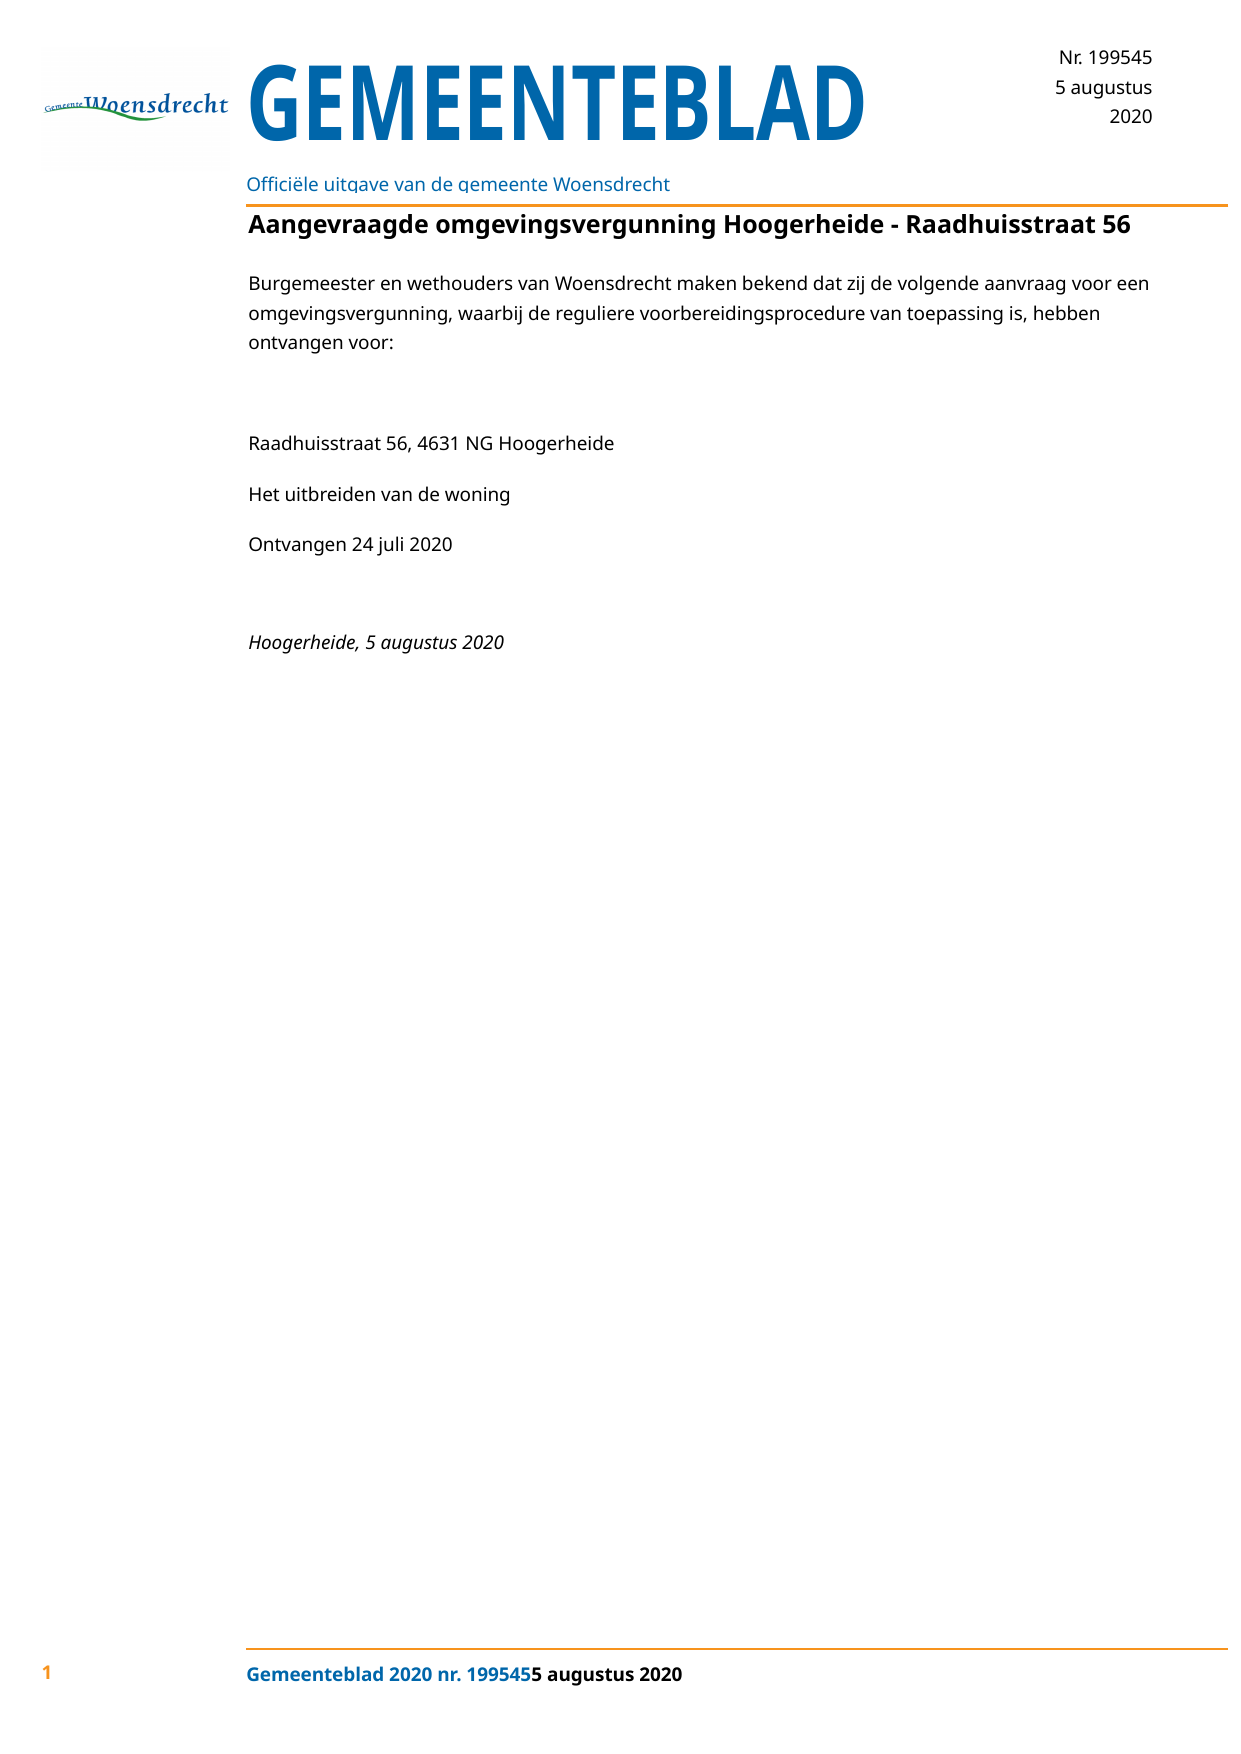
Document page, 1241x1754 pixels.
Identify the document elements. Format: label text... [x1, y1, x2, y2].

text Aangevraagde omgevingsvergunning Hoogerheide - Raadhuisstraat 56 [248, 207, 1152, 241]
text Hoogerheide, 5 augustus 2020 [248, 629, 1152, 655]
picture [41, 47, 231, 172]
text Het uitbreiden van de woning [248, 481, 1152, 506]
text Raadhuisstraat 56, 4631 NG Hoogerheide [248, 430, 1152, 456]
text Burgemeester en wethouders van Woensdrecht maken bekend dat zij de volgende aanvraag voor een omgevingsvergunning, waarbij de reguliere voorbereidingsprocedure van toepassing is, hebben ontvangen voor: [248, 270, 1152, 355]
text Ontvangen 24 juli 2020 [248, 531, 1152, 557]
